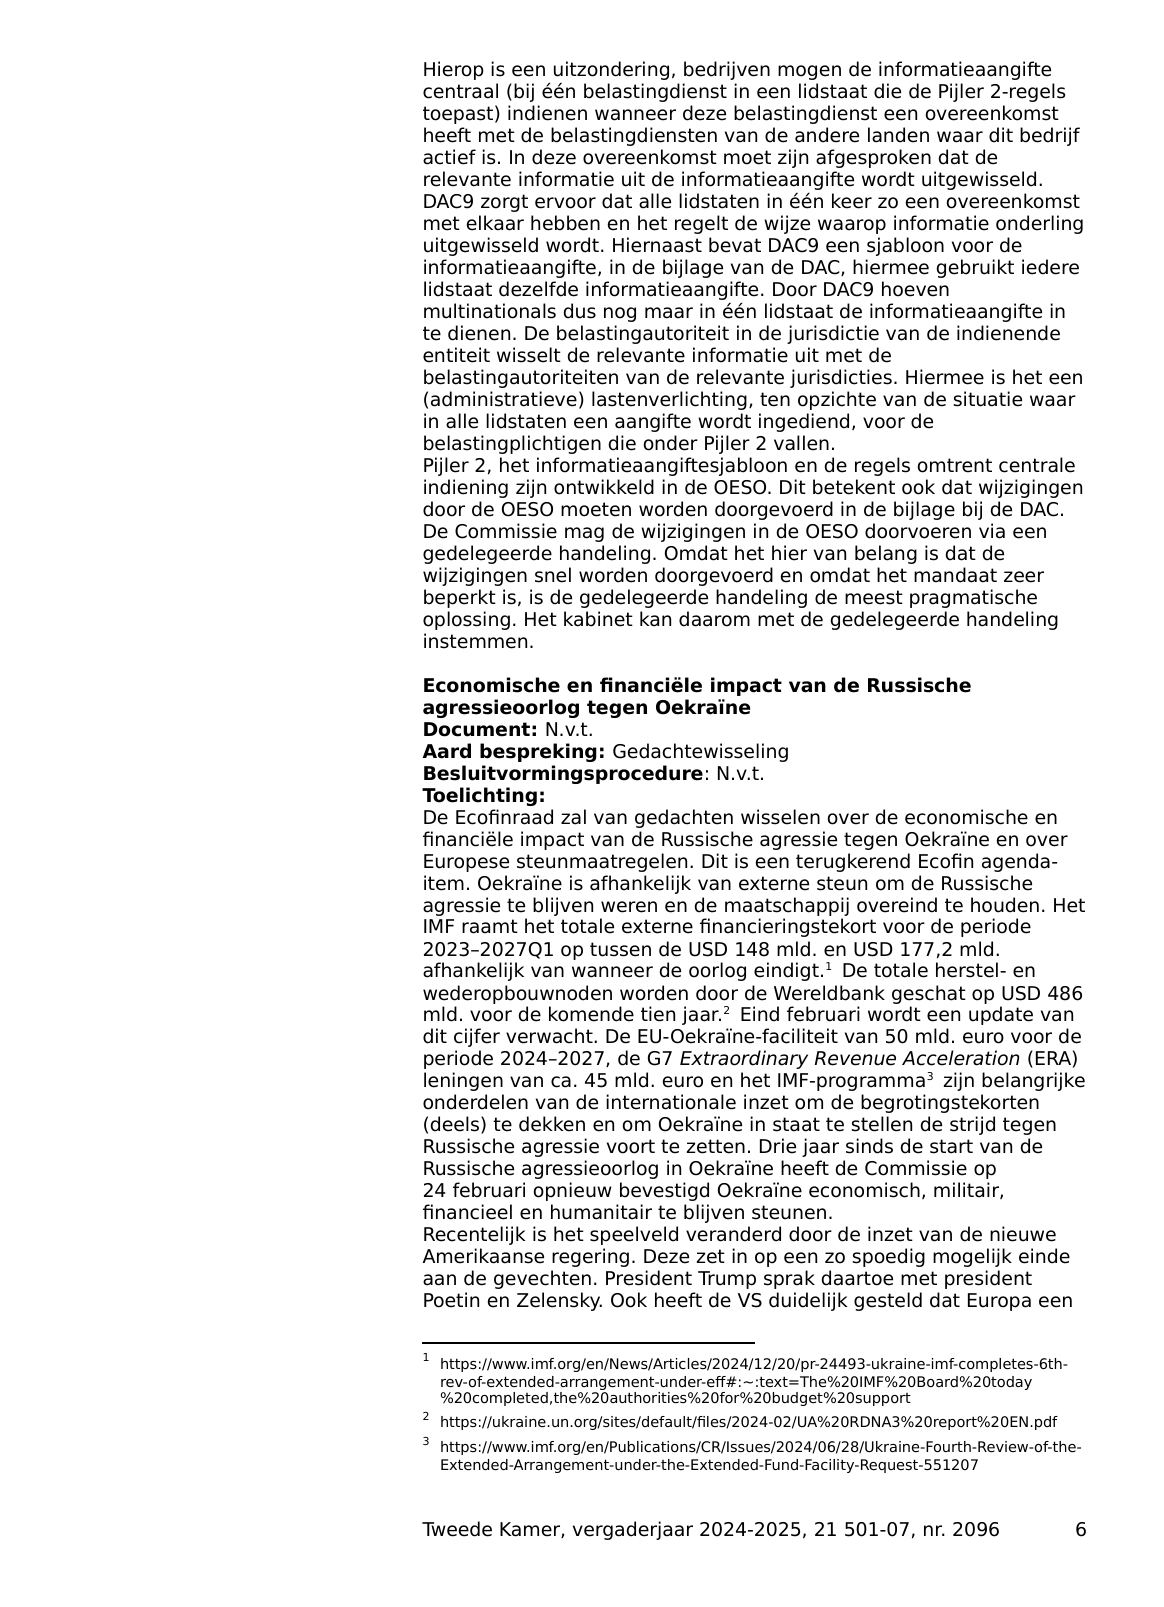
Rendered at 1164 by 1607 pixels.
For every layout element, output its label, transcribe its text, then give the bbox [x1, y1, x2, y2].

text https://ukraine.un.org/sites/default/files/2024-02/UA%20RDNA3%20report%20EN.pdf [422, 1410, 1087, 1432]
text https://www.imf.org/en/News/Articles/2024/12/20/pr-24493-ukraine-imf-completes-6th-rev-of-extended-arrangement-under-eff#:~:text=The%20IMF%20Board%20today%20completed,the%20authorities%20for%20budget%20support [422, 1352, 1087, 1407]
text DAC9 zorgt ervoor dat alle lidstaten in één keer zo een overeenkomst met elkaar hebben en het regelt de wijze waarop informatie onderling uitgewisseld wordt. Hiernaast bevat DAC9 een sjabloon voor de informatieaangifte, in de bijlage van de DAC, hiermee gebruikt iedere lidstaat dezelfde informatieaangifte. Door DAC9 hoeven multinationals dus nog maar in één lidstaat de informatieaangifte in te dienen. De belastingautoriteit in de jurisdictie van de indienende entiteit wisselt de relevante informatie uit met de belastingautoriteiten van de relevante jurisdicties. Hiermee is het een (administratieve) lastenverlichting, ten opzichte van de situatie waar in alle lidstaten een aangifte wordt ingediend, voor de belastingplichtigen die onder Pijler 2 vallen. [422, 191, 1087, 455]
text De Ecofinraad zal van gedachten wisselen over de economische en financiële impact van de Russische agressie tegen Oekraïne en over Europese steunmaatregelen. Dit is een terugkerend Ecofin agenda-item. Oekraïne is afhankelijk van externe steun om de Russische agressie te blijven weren en de maatschappij overeind te houden. Het IMF raamt het totale externe financieringstekort voor de periode 2023–2027Q1 op tussen de USD 148 mld. en USD 177,2 mld. afhankelijk van wanneer de oorlog eindigt. De totale herstel- en wederopbouwnoden worden door de Wereldbank geschat op USD 486 mld. voor de komende tien jaar. Eind februari wordt een update van dit cijfer verwacht. De EU-Oekraïne-faciliteit van 50 mld. euro voor de periode 2024–2027, de G7 Extraordinary Revenue Acceleration (ERA) leningen van ca. 45 mld. euro en het IMF-programma zijn belangrijke onderdelen van de internationale inzet om de begrotingstekorten (deels) te dekken en om Oekraïne in staat te stellen de strijd tegen Russische agressie voort te zetten. Drie jaar sinds de start van de Russische agressieoorlog in Oekraïne heeft de Commissie op 24 februari opnieuw bevestigd Oekraïne economisch, militair, financieel en humanitair te blijven steunen. [422, 807, 1087, 1224]
text Recentelijk is het speelveld veranderd door de inzet van de nieuwe Amerikaanse regering. Deze zet in op een zo spoedig mogelijk einde aan de gevechten. President Trump sprak daartoe met president Poetin en Zelensky. Ook heeft de VS duidelijk gesteld dat Europa een [422, 1224, 1087, 1312]
text https://www.imf.org/en/Publications/CR/Issues/2024/06/28/Ukraine-Fourth-Review-of-the-Extended-Arrangement-under-the-Extended-Fund-Facility-Request-551207 [422, 1435, 1087, 1474]
text Besluitvormingsprocedure: N.v.t. [422, 763, 1087, 784]
text Aard bespreking: Gedachtewisseling [422, 741, 1087, 763]
text Document: N.v.t. [422, 719, 1087, 741]
text Economische en financiële impact van de Russische agressieoorlog tegen Oekraïne [422, 675, 1087, 719]
text Hierop is een uitzondering, bedrijven mogen de informatieaangifte centraal (bij één belastingdienst in een lidstaat die de Pijler 2-regels toepast) indienen wanneer deze belastingdienst een overeenkomst heeft met de belastingdiensten van de andere landen waar dit bedrijf actief is. In deze overeenkomst moet zijn afgesproken dat de relevante informatie uit de informatieaangifte wordt uitgewisseld. [422, 59, 1087, 191]
text Pijler 2, het informatieaangiftesjabloon en de regels omtrent centrale indiening zijn ontwikkeld in de OESO. Dit betekent ook dat wijzigingen door de OESO moeten worden doorgevoerd in de bijlage bij de DAC. De Commissie mag de wijzigingen in de OESO doorvoeren via een gedelegeerde handeling. Omdat het hier van belang is dat de wijzigingen snel worden doorgevoerd en omdat het mandaat zeer beperkt is, is de gedelegeerde handeling de meest pragmatische oplossing. Het kabinet kan daarom met de gedelegeerde handeling instemmen. [422, 455, 1087, 652]
text Toelichting: [422, 784, 1087, 807]
